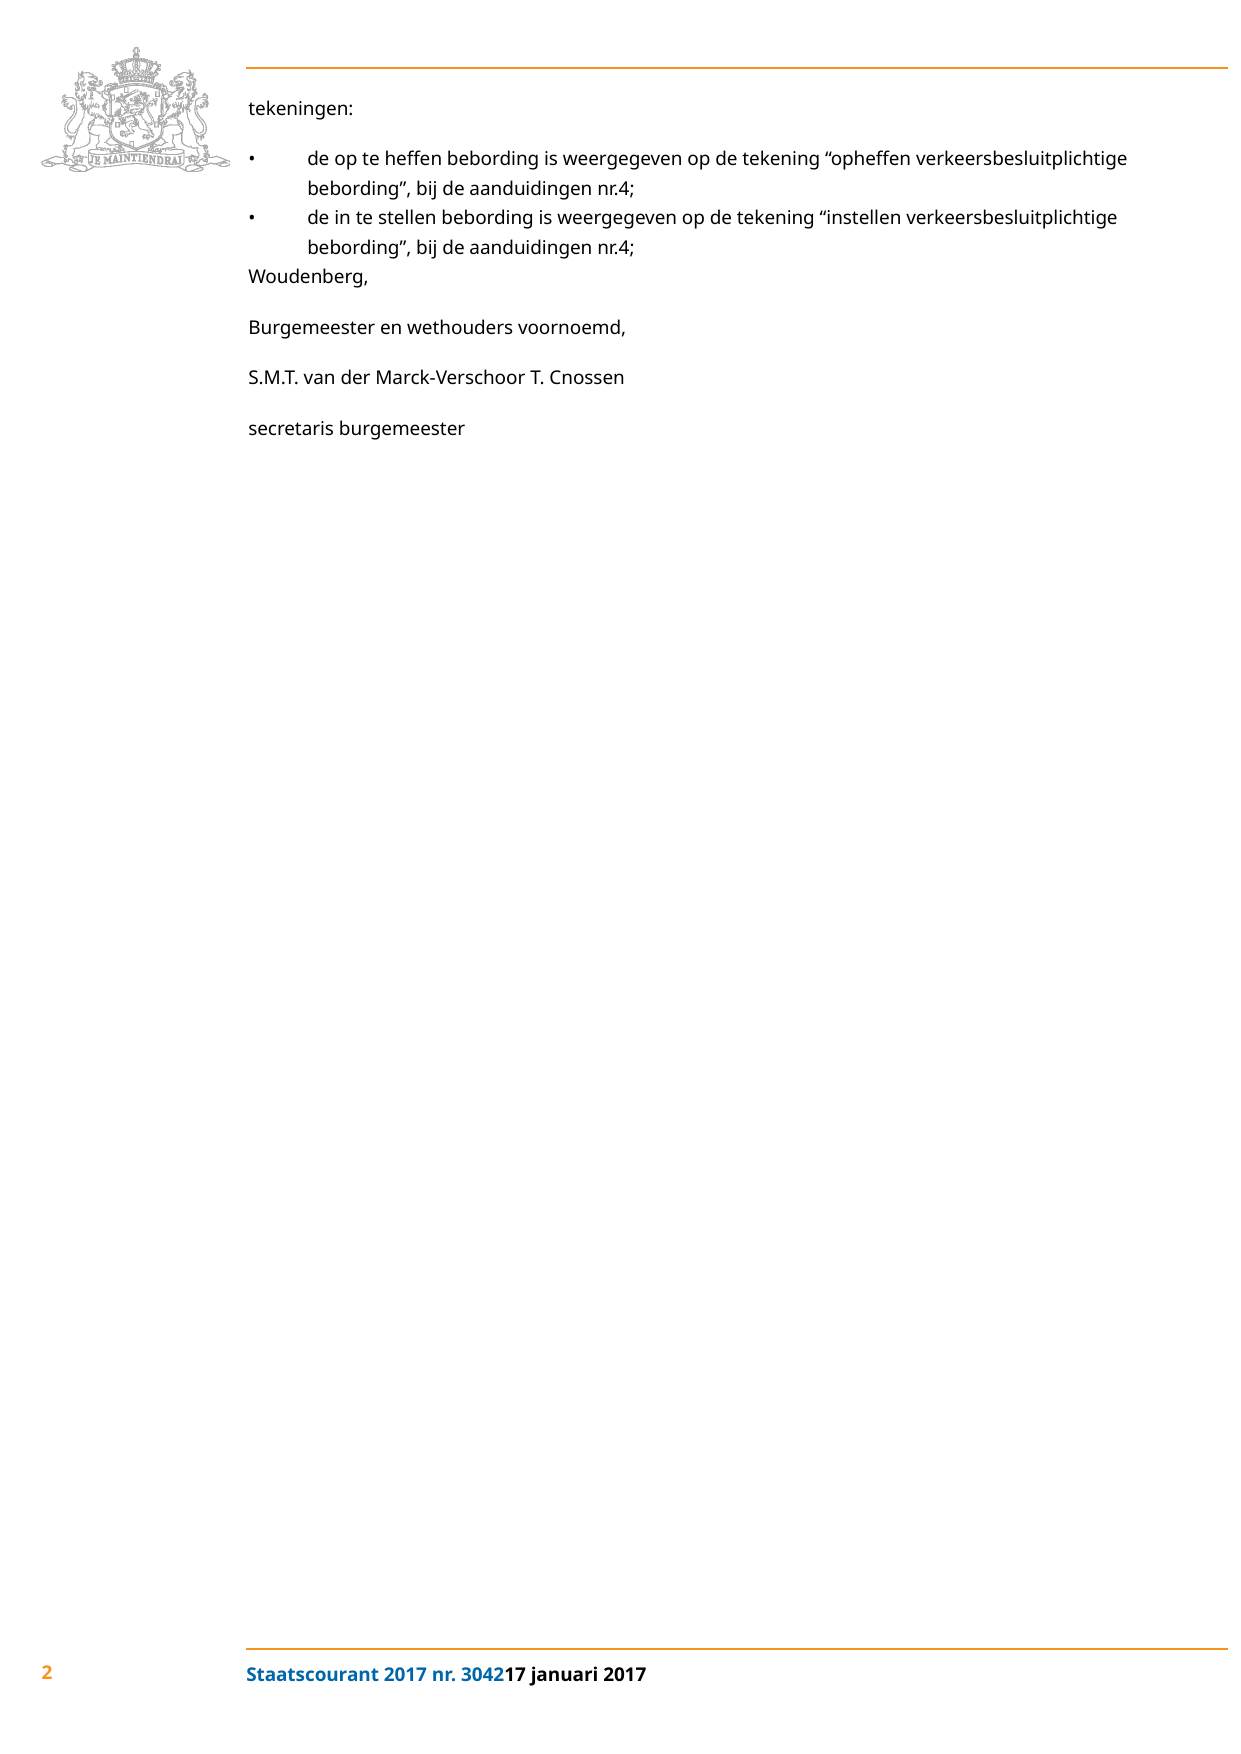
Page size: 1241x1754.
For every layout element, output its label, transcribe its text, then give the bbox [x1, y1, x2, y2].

text Woudenberg, [248, 263, 1152, 289]
text tekeningen: [248, 95, 1152, 121]
picture [41, 47, 231, 172]
text secretaris burgemeester [248, 415, 1152, 441]
list de op te heffen bebording is weergegeven op de tekening “opheffen verkeersbesluitplichtige bebording”, bij de aanduidingen nr.4; [248, 145, 1152, 201]
text S.M.T. van der Marck-Verschoor T. Cnossen [248, 364, 1152, 390]
text Burgemeester en wethouders voornoemd, [248, 314, 1152, 340]
list de in te stellen bebording is weergegeven op de tekening “instellen verkeersbesluitplichtige bebording”, bij de aanduidingen nr.4; [248, 204, 1152, 260]
